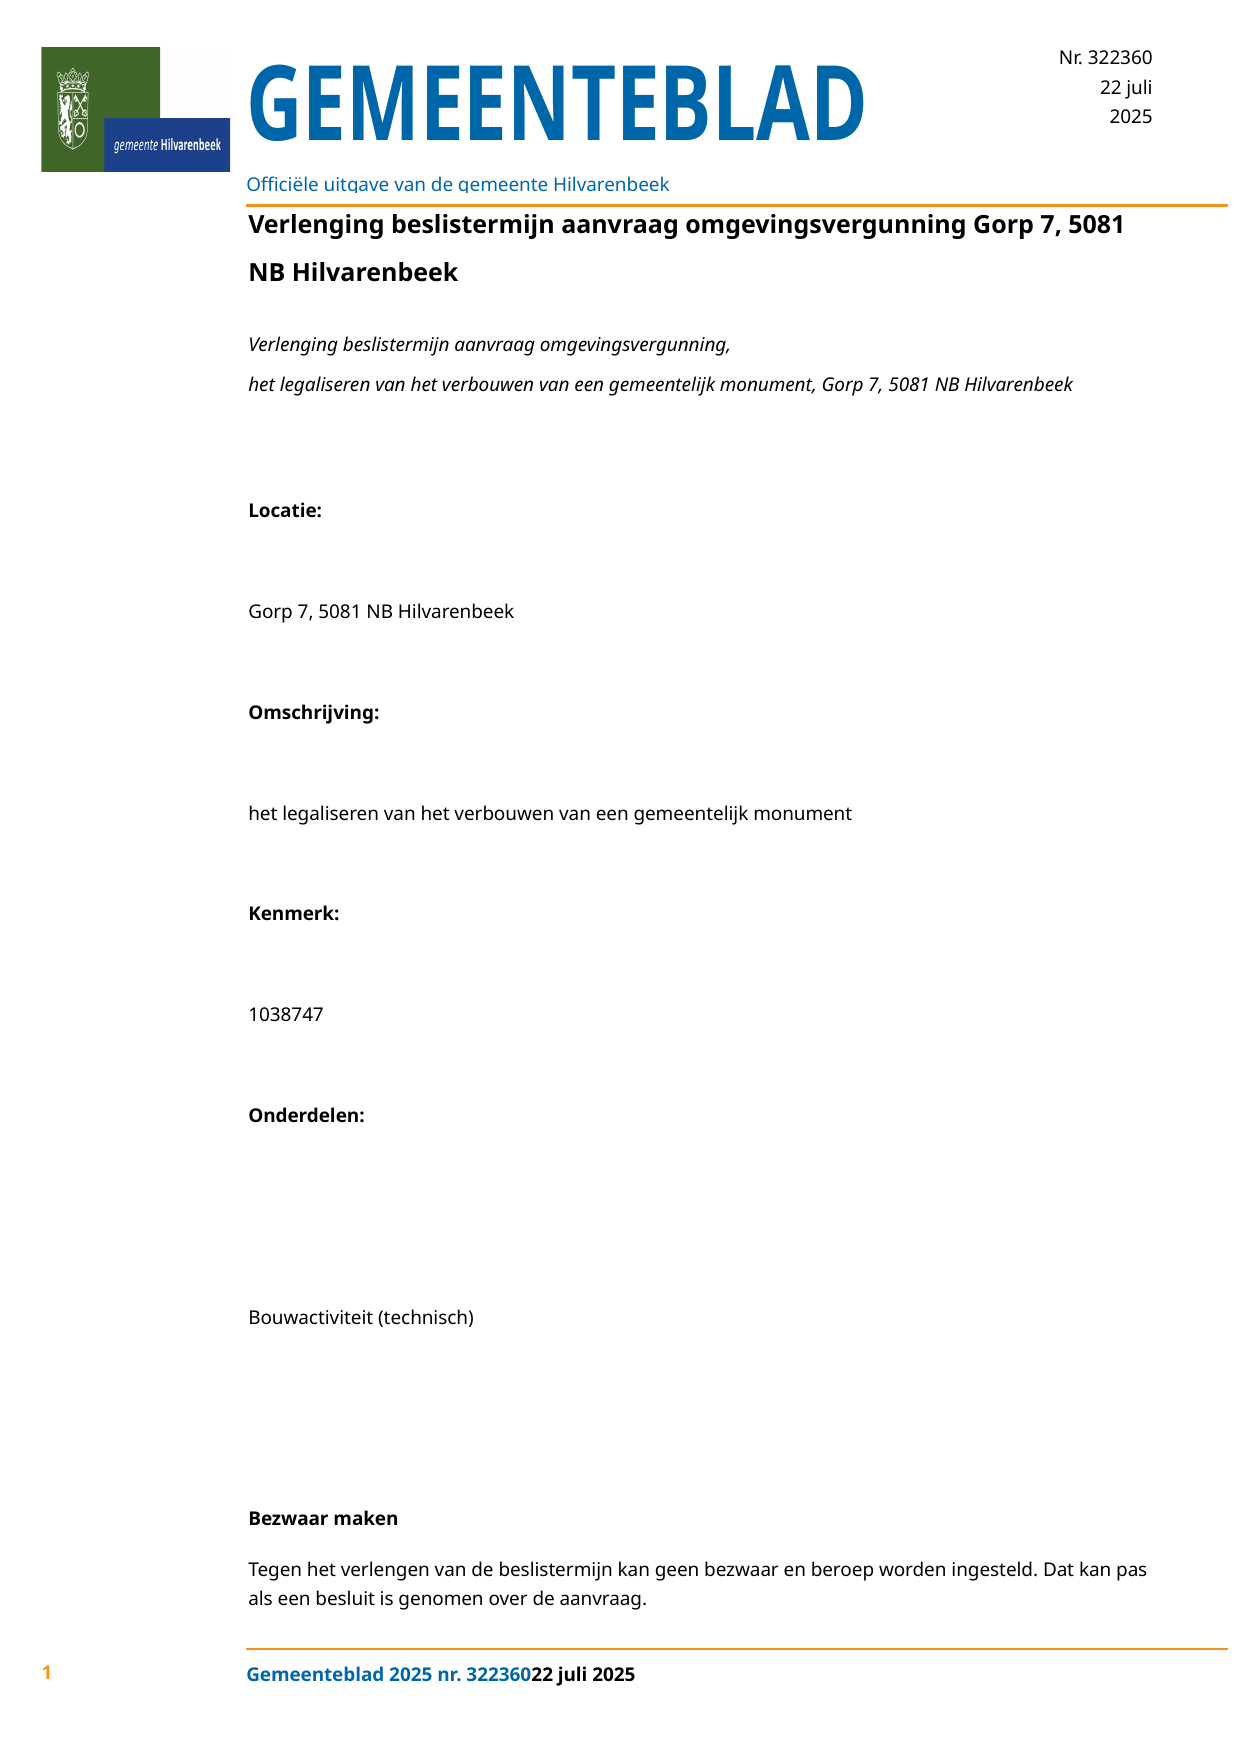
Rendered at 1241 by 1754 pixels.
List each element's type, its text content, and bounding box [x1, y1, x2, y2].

text Verlenging beslistermijn aanvraag omgevingsvergunning Gorp 7, 5081 NB Hilvarenbeek [248, 207, 1152, 288]
text Verlenging beslistermijn aanvraag omgevingsvergunning, [248, 331, 1152, 357]
text Tegen het verlengen van de beslistermijn kan geen bezwaar en beroep worden ingesteld. Dat kan pas als een besluit is genomen over de aanvraag. [248, 1556, 1152, 1611]
text 1038747 [248, 1001, 1152, 1027]
text Gorp 7, 5081 NB Hilvarenbeek [248, 598, 1152, 624]
text Omschrijving: [248, 699, 1152, 725]
text Locatie: [248, 497, 1152, 523]
text Bezwaar maken [248, 1506, 1152, 1531]
picture [41, 47, 231, 172]
text Onderdelen: [248, 1102, 1152, 1128]
text Bouwactiviteit (technisch) [248, 1304, 1152, 1330]
text het legaliseren van het verbouwen van een gemeentelijk monument [248, 800, 1152, 826]
text het legaliseren van het verbouwen van een gemeentelijk monument, Gorp 7, 5081 NB Hilvarenbeek [248, 371, 1152, 396]
text Kenmerk: [248, 901, 1152, 926]
